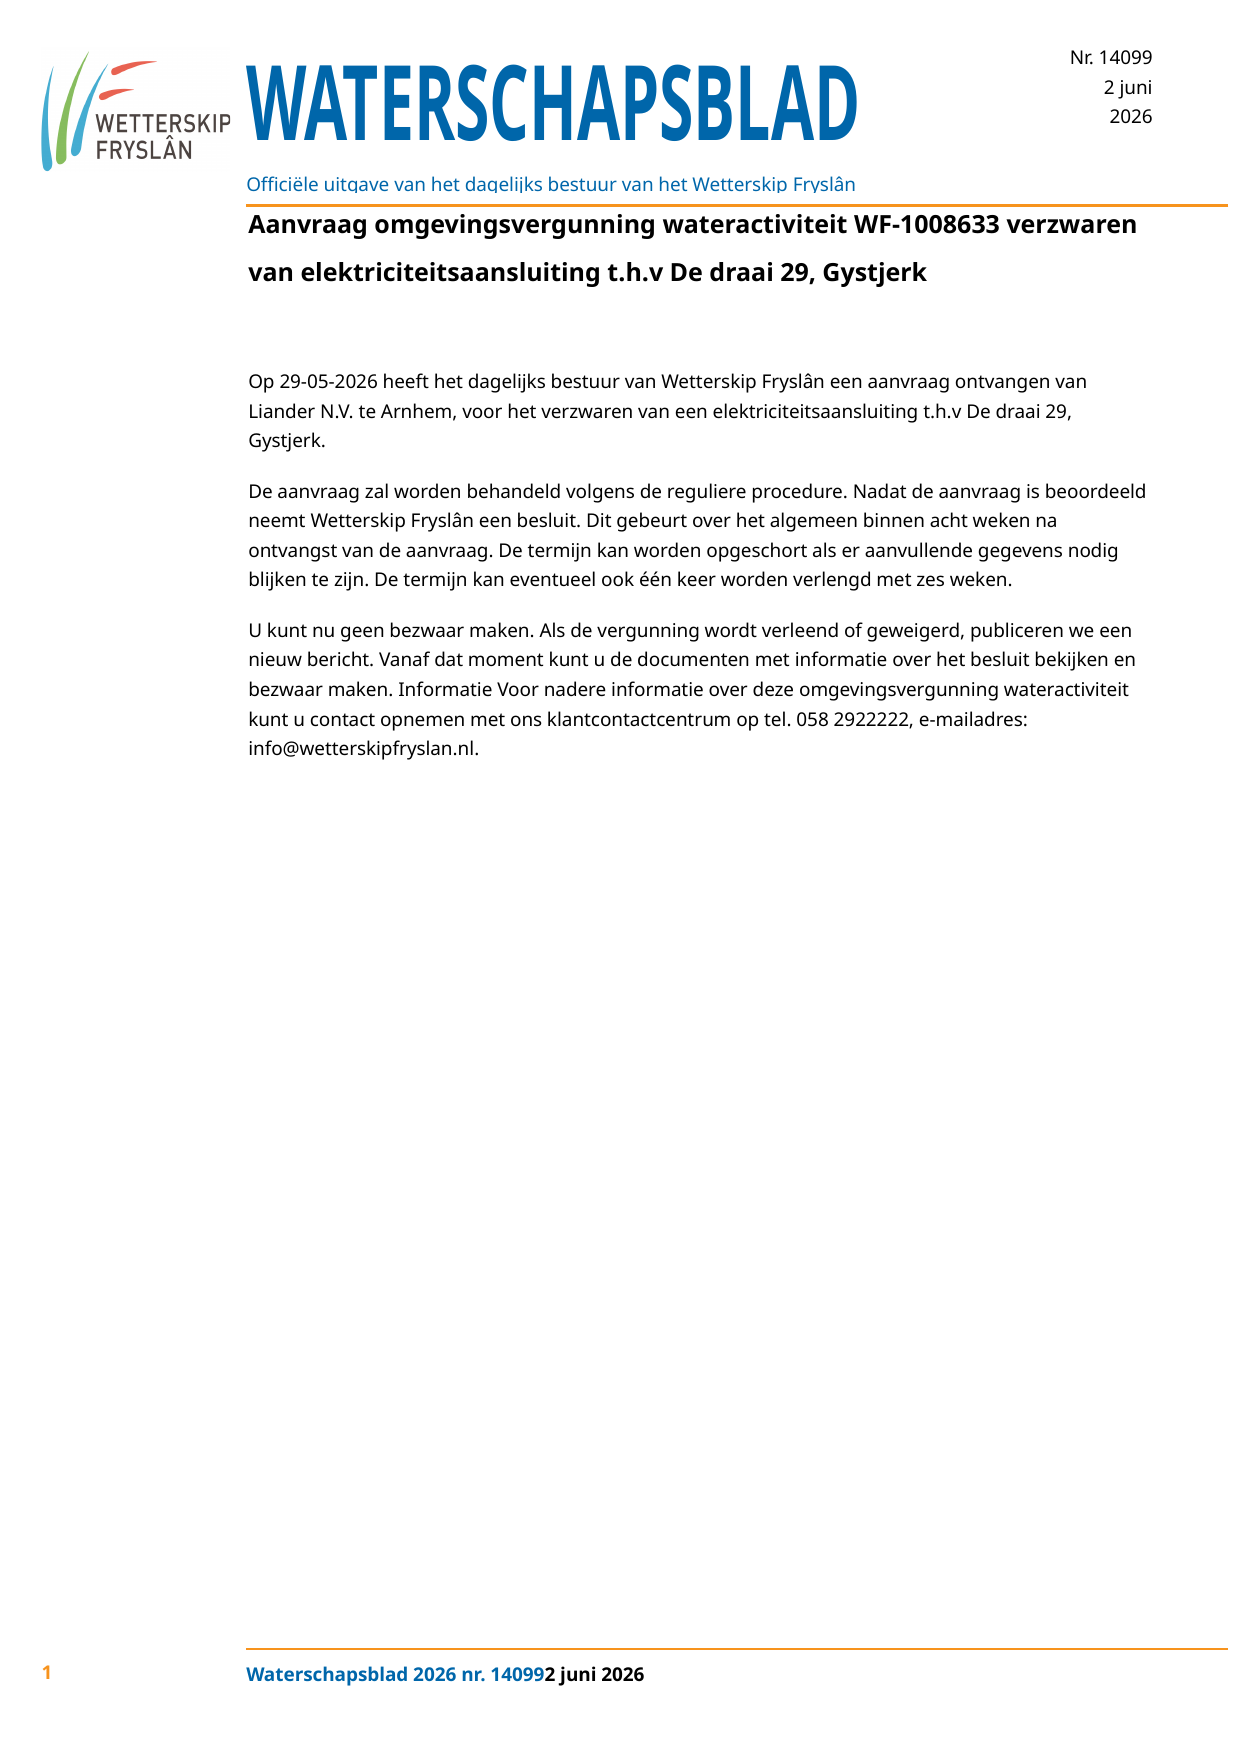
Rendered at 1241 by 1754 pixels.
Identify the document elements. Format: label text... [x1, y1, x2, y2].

text De aanvraag zal worden behandeld volgens de reguliere procedure. Nadat de aanvraag is beoordeeld neemt Wetterskip Fryslân een besluit. Dit gebeurt over het algemeen binnen acht weken na ontvangst van de aanvraag. De termijn kan worden opgeschort als er aanvullende gegevens nodig blijken te zijn. De termijn kan eventueel ook één keer worden verlengd met zes weken. [248, 478, 1152, 592]
text Op 29-05-2026 heeft het dagelijks bestuur van Wetterskip Fryslân een aanvraag ontvangen van Liander N.V. te Arnhem, voor het verzwaren van een elektriciteitsaansluiting t.h.v De draai 29, Gystjerk. [248, 368, 1152, 453]
text U kunt nu geen bezwaar maken. Als de vergunning wordt verleend of geweigerd, publiceren we een nieuw bericht. Vanaf dat moment kunt u de documenten met informatie over het besluit bekijken en bezwaar maken. Informatie Voor nadere informatie over deze omgevingsvergunning wateractiviteit kunt u contact opnemen met ons klantcontactcentrum op tel. 058 2922222, e-mailadres: info@wetterskipfryslan.nl. [248, 617, 1152, 761]
text Aanvraag omgevingsvergunning wateractiviteit WF-1008633 verzwaren van elektriciteitsaansluiting t.h.v De draai 29, Gystjerk [248, 207, 1152, 288]
picture [41, 47, 231, 172]
